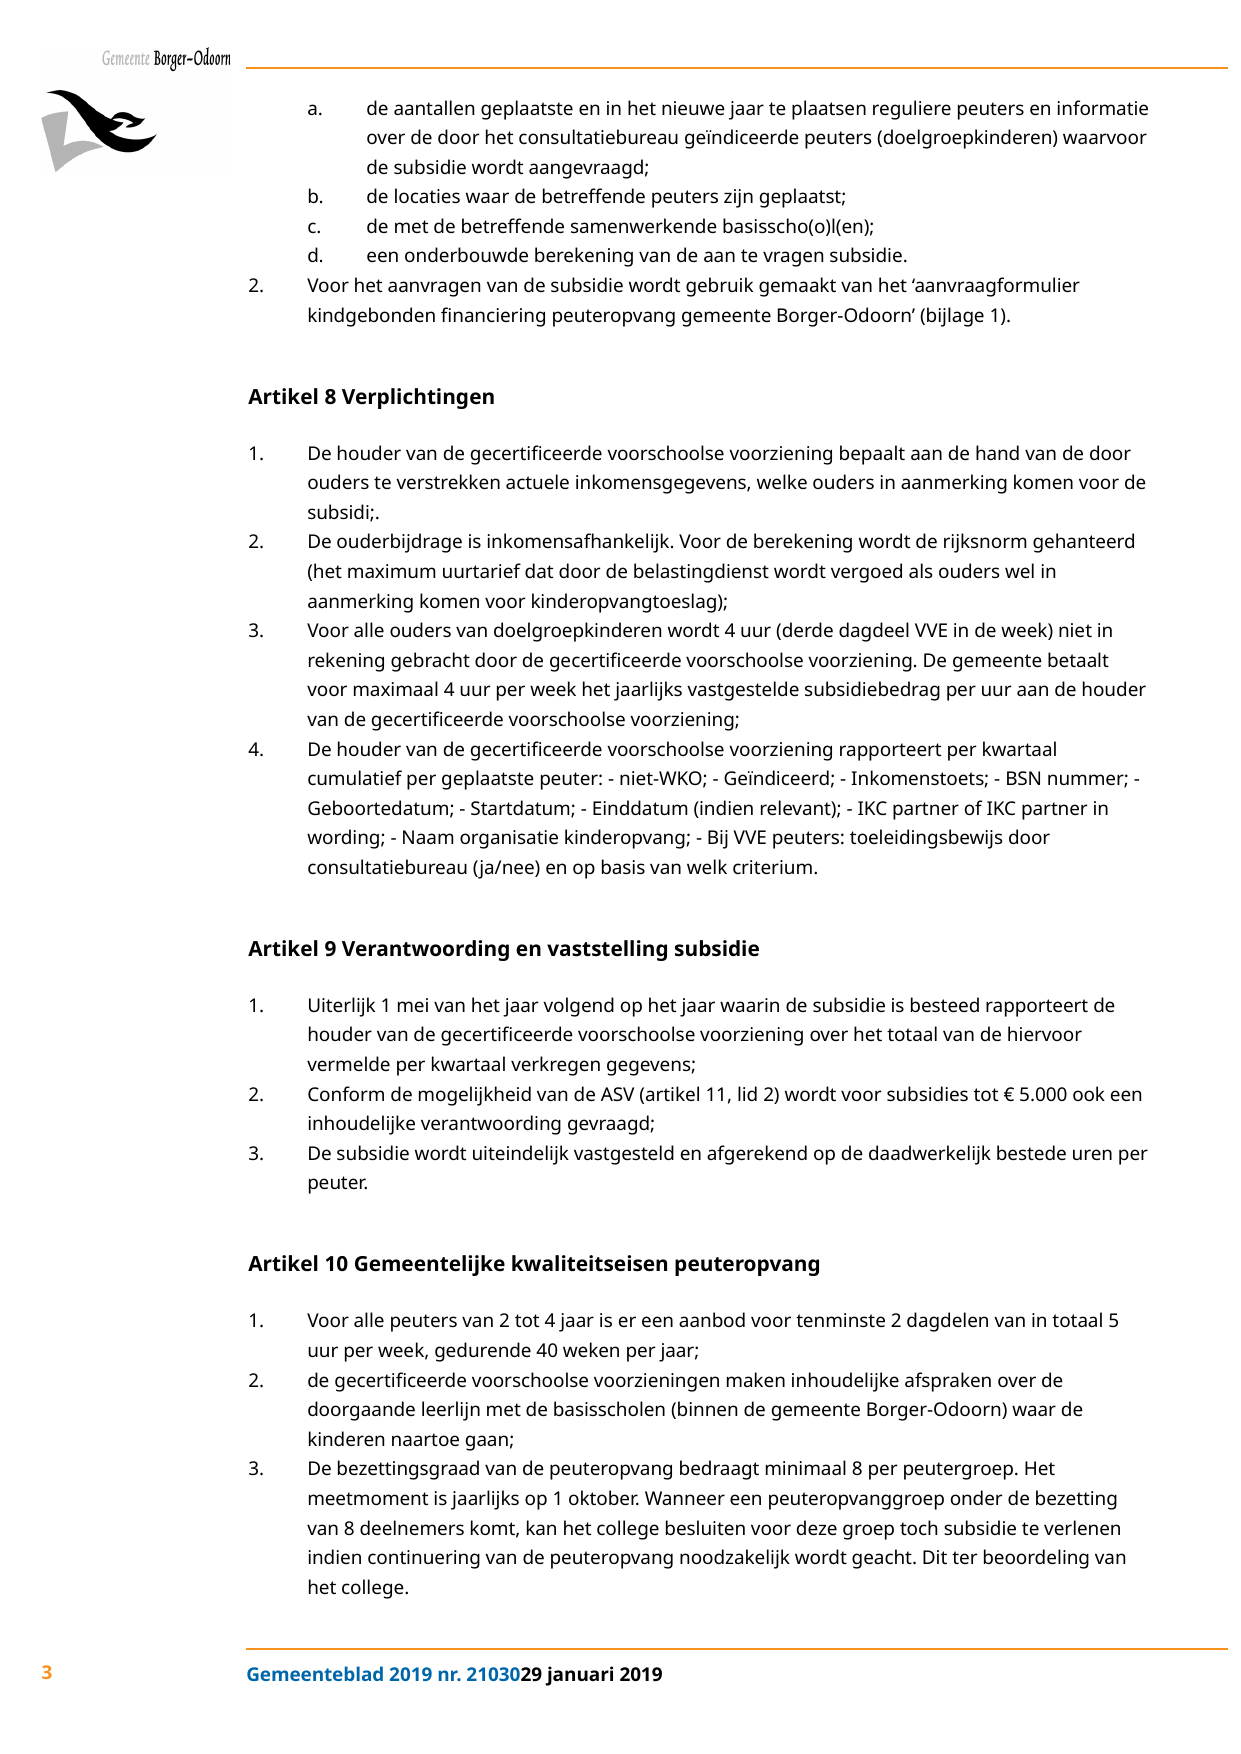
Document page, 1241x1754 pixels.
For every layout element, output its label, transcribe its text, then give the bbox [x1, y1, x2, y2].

list Conform de mogelijkheid van de ASV (artikel 11, lid 2) wordt voor subsidies tot € 5.000 ook een inhoudelijke verantwoording gevraagd; [248, 1081, 1152, 1136]
list Voor alle peuters van 2 tot 4 jaar is er een aanbod voor tenminste 2 dagdelen van in totaal 5 uur per week, gedurende 40 weken per jaar; [248, 1308, 1152, 1363]
list de locaties waar de betreffende peuters zijn geplaatst; [307, 183, 1152, 209]
list De houder van de gecertificeerde voorschoolse voorziening rapporteert per kwartaal cumulatief per geplaatste peuter: - niet-WKO; - Geïndiceerd; - Inkomenstoets; - BSN nummer; - Geboortedatum; - Startdatum; - Einddatum (indien relevant); - IKC partner of IKC partner in wording; - Naam organisatie kinderopvang; - Bij VVE peuters: toeleidingsbewijs door consultatiebureau (ja/nee) en op basis van welk criterium. [248, 736, 1152, 880]
list De bezettingsgraad van de peuteropvang bedraagt minimaal 8 per peutergroep. Het meetmoment is jaarlijks op 1 oktober. Wanneer een peuteropvanggroep onder de bezetting van 8 deelnemers komt, kan het college besluiten voor deze groep toch subsidie te verlenen indien continuering van de peuteropvang noodzakelijk wordt geacht. Dit ter beoordeling van het college. [248, 1456, 1152, 1599]
list De ouderbijdrage is inkomensafhankelijk. Voor de berekening wordt de rijksnorm gehanteerd (het maximum uurtarief dat door de belastingdienst wordt vergoed als ouders wel in aanmerking komen voor kinderopvangtoeslag); [248, 529, 1152, 613]
text Artikel 10 Gemeentelijke kwaliteitseisen peuteropvang [248, 1249, 1152, 1278]
list een onderbouwde berekening van de aan te vragen subsidie. [307, 243, 1152, 268]
list Voor het aanvragen van de subsidie wordt gebruik gemaakt van het ‘aanvraagformulier kindgebonden financiering peuteropvang gemeente Borger-Odoorn’ (bijlage 1). [248, 272, 1152, 328]
list De houder van de gecertificeerde voorschoolse voorziening bepaalt aan de hand van de door ouders te verstrekken actuele inkomensgegevens, welke ouders in aanmerking komen voor de subsidi;. [248, 440, 1152, 525]
list de gecertificeerde voorschoolse voorzieningen maken inhoudelijke afspraken over de doorgaande leerlijn met de basisscholen (binnen de gemeente Borger-Odoorn) waar de kinderen naartoe gaan; [248, 1367, 1152, 1452]
list Uiterlijk 1 mei van het jaar volgend op het jaar waarin de subsidie is besteed rapporteert de houder van de gecertificeerde voorschoolse voorziening over het totaal van de hiervoor vermelde per kwartaal verkregen gegevens; [248, 992, 1152, 1077]
text Artikel 9 Verantwoording en vaststelling subsidie [248, 934, 1152, 962]
list de aantallen geplaatste en in het nieuwe jaar te plaatsen reguliere peuters en informatie over de door het consultatiebureau geïndiceerde peuters (doelgroepkinderen) waarvoor de subsidie wordt aangevraagd; [307, 95, 1152, 180]
text Artikel 8 Verplichtingen [248, 382, 1152, 410]
list Voor alle ouders van doelgroepkinderen wordt 4 uur (derde dagdeel VVE in de week) niet in rekening gebracht door de gecertificeerde voorschoolse voorziening. De gemeente betaalt voor maximaal 4 uur per week het jaarlijks vastgestelde subsidiebedrag per uur aan de houder van de gecertificeerde voorschoolse voorziening; [248, 617, 1152, 732]
picture [41, 47, 231, 172]
list de met de betreffende samenwerkende basisscho(o)l(en); [307, 213, 1152, 239]
list De subsidie wordt uiteindelijk vastgesteld en afgerekend op de daadwerkelijk bestede uren per peuter. [248, 1140, 1152, 1195]
